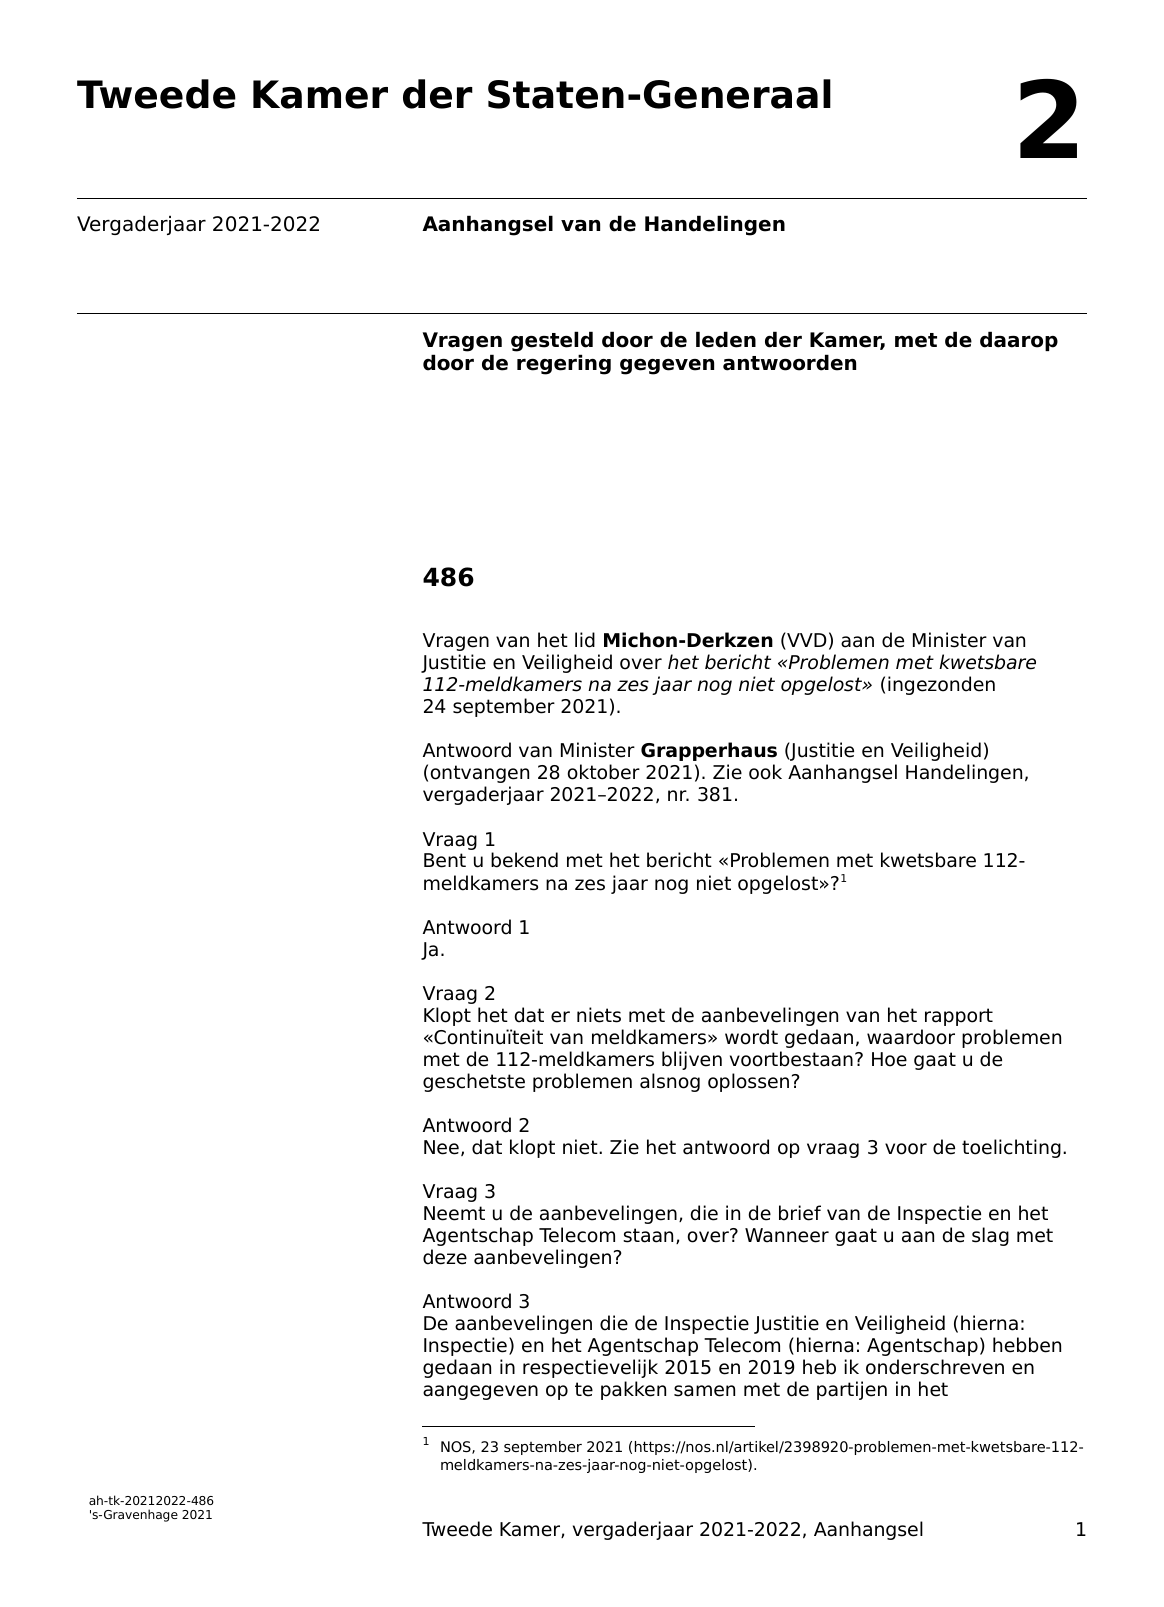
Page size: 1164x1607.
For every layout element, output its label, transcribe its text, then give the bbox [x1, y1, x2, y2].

text Bent u bekend met het bericht «Problemen met kwetsbare 112-meldkamers na zes jaar nog niet opgelost»? [422, 850, 1087, 894]
text Vragen van het lid Michon-Derkzen (VVD) aan de Minister van Justitie en Veiligheid over het bericht «Problemen met kwetsbare 112-meldkamers na zes jaar nog niet opgelost» (ingezonden 24 september 2021). [422, 630, 1087, 718]
text Klopt het dat er niets met de aanbevelingen van het rapport «Continuïteit van meldkamers» wordt gedaan, waardoor problemen met de 112-meldkamers blijven voortbestaan? Hoe gaat u de geschetste problemen alsnog oplossen? [422, 1005, 1087, 1093]
text Antwoord van Minister Grapperhaus (Justitie en Veiligheid) (ontvangen 28 oktober 2021). Zie ook Aanhangsel Handelingen, vergaderjaar 2021–2022, nr. 381. [422, 740, 1087, 806]
text De aanbevelingen die de Inspectie Justitie en Veiligheid (hierna: Inspectie) en het Agentschap Telecom (hierna: Agentschap) hebben gedaan in respectievelijk 2015 en 2019 heb ik onderschreven en aangegeven op te pakken samen met de partijen in het [422, 1313, 1087, 1401]
text Vraag 2 [422, 983, 1087, 1005]
text Antwoord 3 [422, 1291, 1087, 1313]
text Neemt u de aanbevelingen, die in de brief van de Inspectie en het Agentschap Telecom staan, over? Wanneer gaat u aan de slag met deze aanbevelingen? [422, 1203, 1087, 1269]
text Vraag 1 [422, 828, 1087, 850]
table_header Tweede Kamer der Staten-Generaal [77, 59, 886, 198]
text 's-Gravenhage 2021 [88, 1508, 323, 1522]
text Vraag 3 [422, 1181, 1087, 1203]
text Antwoord 1 [422, 917, 1087, 938]
text NOS, 23 september 2021 (https://nos.nl/artikel/2398920-problemen-met-kwetsbare-112-meldkamers-na-zes-jaar-nog-niet-opgelost). [422, 1435, 1087, 1474]
table_cell Vergaderjaar 2021-2022 [77, 199, 422, 313]
text Nee, dat klopt niet. Zie het antwoord op vraag 3 voor de toelichting. [422, 1137, 1087, 1159]
text Antwoord 2 [422, 1115, 1087, 1137]
table_header 2 [886, 59, 1087, 198]
text 486 [422, 563, 1087, 592]
table_cell Aanhangsel van de Handelingen [422, 199, 1087, 313]
table_cell Vragen gesteld door de leden der Kamer, met de daarop door de regering gegeven antwoorden [422, 314, 1087, 375]
text Ja. [422, 938, 1087, 961]
text ah-tk-20212022-486 [88, 1494, 323, 1508]
table_cell [77, 314, 422, 375]
